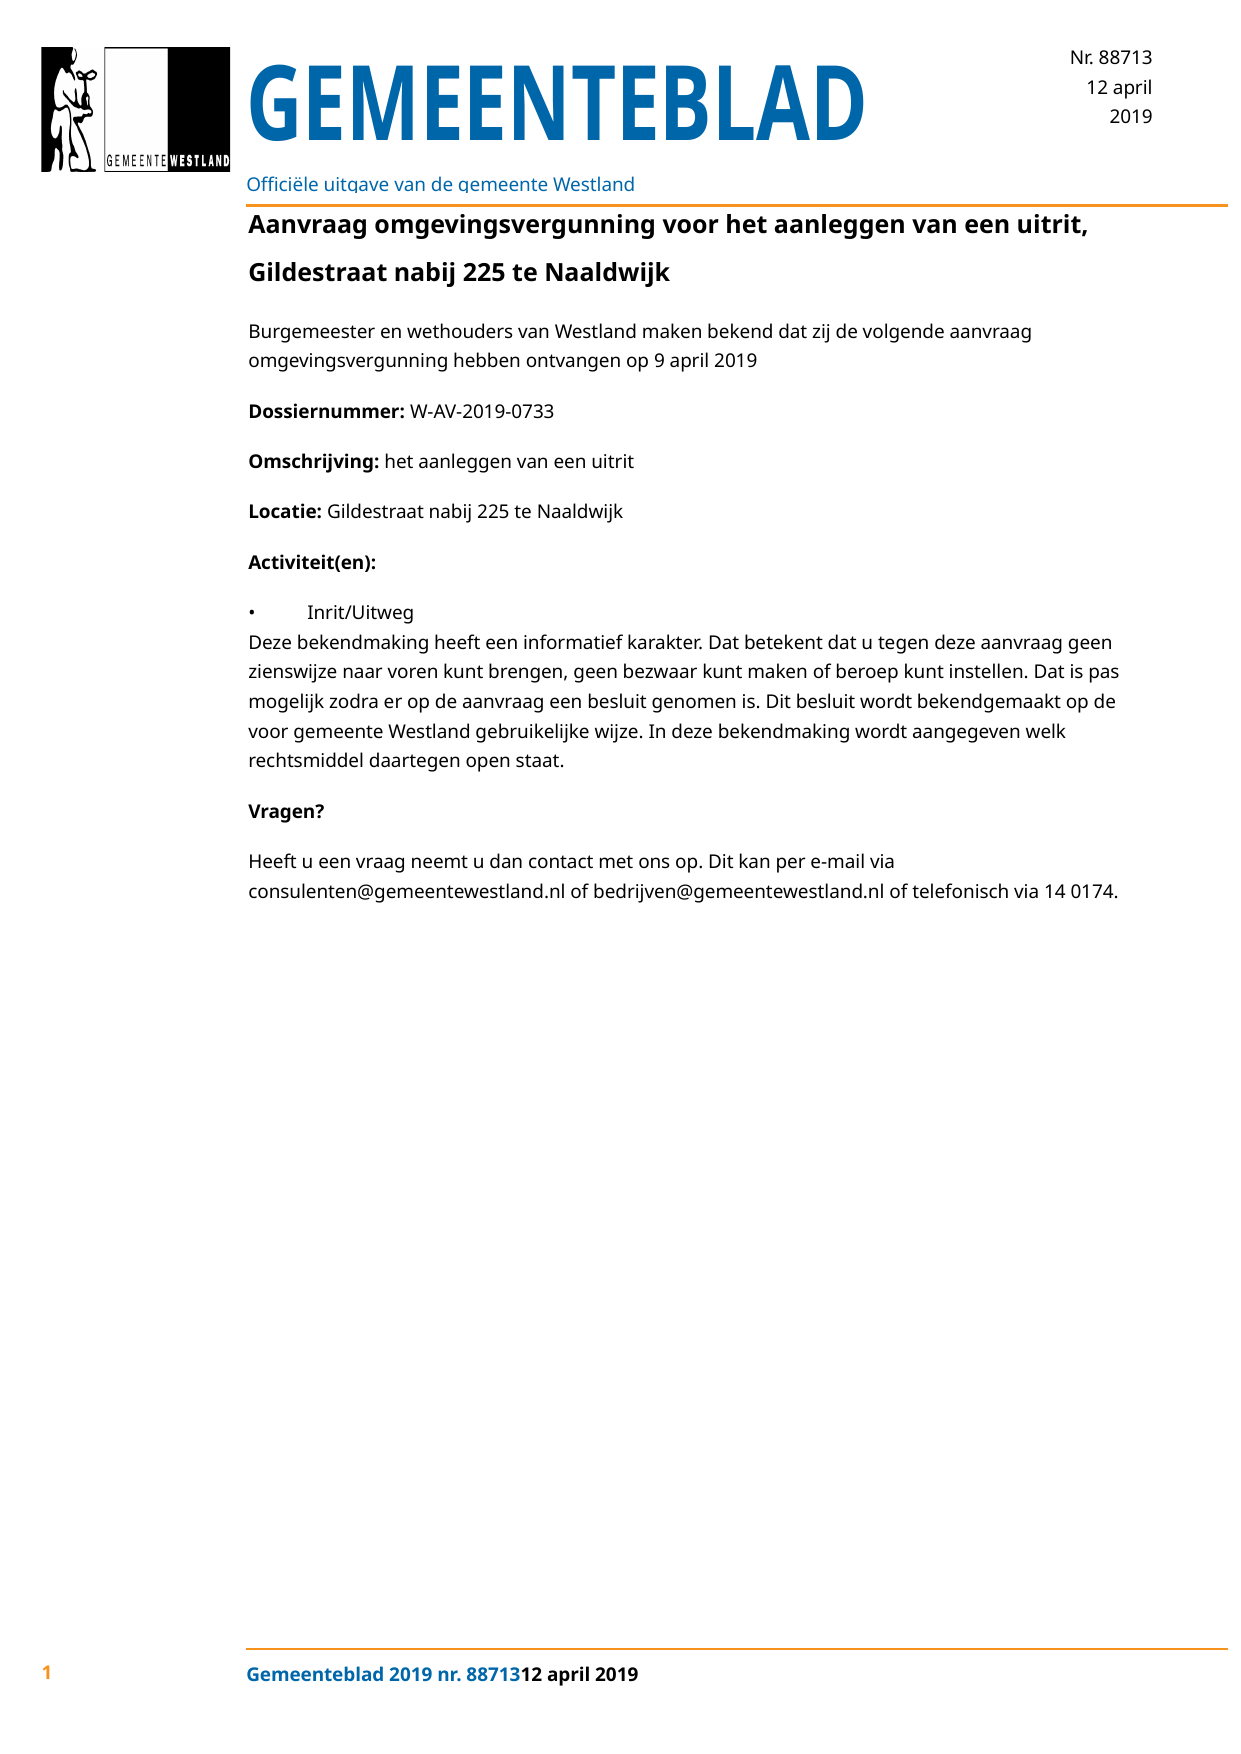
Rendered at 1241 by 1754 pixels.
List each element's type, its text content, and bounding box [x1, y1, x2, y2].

text Omschrijving: het aanleggen van een uitrit [248, 448, 1152, 474]
text Heeft u een vraag neemt u dan contact met ons op. Dit kan per e-mail via consulenten@gemeentewestland.nl of bedrijven@gemeentewestland.nl of telefonisch via 14 0174. [248, 848, 1152, 904]
text Aanvraag omgevingsvergunning voor het aanleggen van een uitrit, Gildestraat nabij 225 te Naaldwijk [248, 207, 1152, 288]
text Activiteit(en): [248, 549, 1152, 575]
picture [41, 47, 231, 172]
text Locatie: Gildestraat nabij 225 te Naaldwijk [248, 499, 1152, 524]
text Deze bekendmaking heeft een informatief karakter. Dat betekent dat u tegen deze aanvraag geen zienswijze naar voren kunt brengen, geen bezwaar kunt maken of beroep kunt instellen. Dat is pas mogelijk zodra er op de aanvraag een besluit genomen is. Dit besluit wordt bekendgemaakt op de voor gemeente Westland gebruikelijke wijze. In deze bekendmaking wordt aangegeven welk rechtsmiddel daartegen open staat. [248, 629, 1152, 773]
text Dossiernummer: W-AV-2019-0733 [248, 398, 1152, 424]
list Inrit/Uitweg [248, 599, 1152, 625]
text Burgemeester en wethouders van Westland maken bekend dat zij de volgende aanvraag omgevingsvergunning hebben ontvangen op 9 april 2019 [248, 318, 1152, 373]
text Vragen? [248, 798, 1152, 824]
